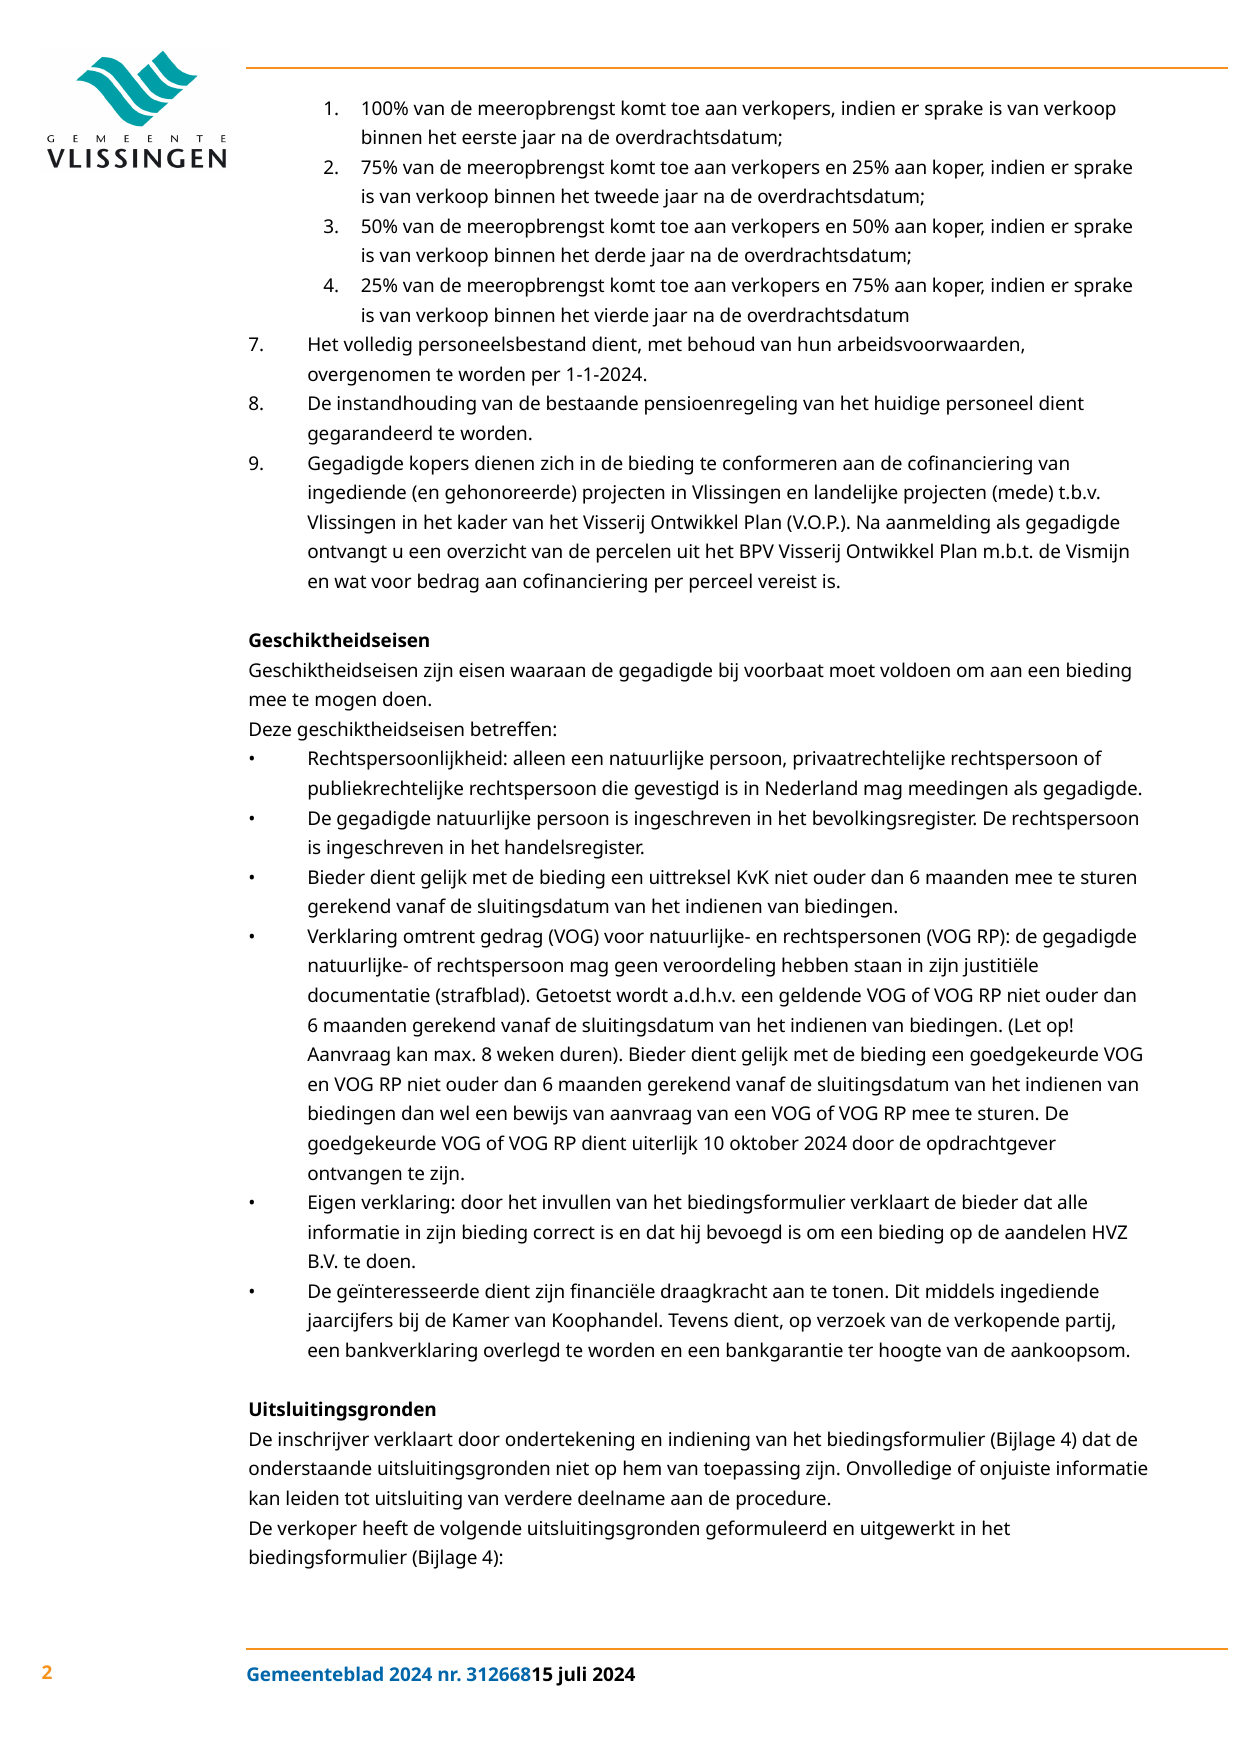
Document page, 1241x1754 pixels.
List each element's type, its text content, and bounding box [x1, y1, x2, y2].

text Uitsluitingsgronden [248, 1396, 1152, 1422]
text Geschiktheidseisen [248, 627, 1152, 653]
list Gegadigde kopers dienen zich in de bieding te conformeren aan de cofinanciering van ingediende (en gehonoreerde) projecten in Vlissingen en landelijke projecten (mede) t.b.v. Vlissingen in het kader van het Visserij Ontwikkel Plan (V.O.P.). Na aanmelding als gegadigde ontvangt u een overzicht van de percelen uit het BPV Visserij Ontwikkel Plan m.b.t. de Vismijn en wat voor bedrag aan cofinanciering per perceel vereist is. [248, 450, 1152, 594]
text De verkoper heeft de volgende uitsluitingsgronden geformuleerd en uitgewerkt in het biedingsformulier (Bijlage 4): [248, 1515, 1152, 1570]
text Geschiktheidseisen zijn eisen waaraan de gegadigde bij voorbaat moet voldoen om aan een bieding mee te mogen doen. [248, 657, 1152, 712]
list Verklaring omtrent gedrag (VOG) voor natuurlijke- en rechtspersonen (VOG RP): de gegadigde natuurlijke- of rechtspersoon mag geen veroordeling hebben staan in zijn justitiële documentatie (strafblad). Getoetst wordt a.d.h.v. een geldende VOG of VOG RP niet ouder dan 6 maanden gerekend vanaf de sluitingsdatum van het indienen van biedingen. (Let op! Aanvraag kan max. 8 weken duren). Bieder dient gelijk met de bieding een goedgekeurde VOG en VOG RP niet ouder dan 6 maanden gerekend vanaf de sluitingsdatum van het indienen van biedingen dan wel een bewijs van aanvraag van een VOG of VOG RP mee te sturen. De goedgekeurde VOG of VOG RP dient uiterlijk 10 oktober 2024 door de opdrachtgever ontvangen te zijn. [248, 923, 1152, 1186]
list De instandhouding van de bestaande pensioenregeling van het huidige personeel dient gegarandeerd te worden. [248, 391, 1152, 446]
list 25% van de meeropbrengst komt toe aan verkopers en 75% aan koper, indien er sprake is van verkoop binnen het vierde jaar na de overdrachtsdatum [323, 272, 1152, 328]
list 50% van de meeropbrengst komt toe aan verkopers en 50% aan koper, indien er sprake is van verkoop binnen het derde jaar na de overdrachtsdatum; [323, 213, 1152, 268]
list 75% van de meeropbrengst komt toe aan verkopers en 25% aan koper, indien er sprake is van verkoop binnen het tweede jaar na de overdrachtsdatum; [323, 154, 1152, 209]
list De geïnteresseerde dient zijn financiële draagkracht aan te tonen. Dit middels ingediende jaarcijfers bij de Kamer van Koophandel. Tevens dient, op verzoek van de verkopende partij, een bankverklaring overlegd te worden en een bankgarantie ter hoogte van de aankoopsom. [248, 1278, 1152, 1363]
text Deze geschiktheidseisen betreffen: [248, 716, 1152, 742]
list Eigen verklaring: door het invullen van het biedingsformulier verklaart de bieder dat alle informatie in zijn bieding correct is en dat hij bevoegd is om een bieding op de aandelen HVZ B.V. te doen. [248, 1189, 1152, 1274]
list 100% van de meeropbrengst komt toe aan verkopers, indien er sprake is van verkoop binnen het eerste jaar na de overdrachtsdatum; [323, 95, 1152, 150]
list De gegadigde natuurlijke persoon is ingeschreven in het bevolkingsregister. De rechtspersoon is ingeschreven in het handelsregister. [248, 805, 1152, 860]
list Bieder dient gelijk met de bieding een uittreksel KvK niet ouder dan 6 maanden mee te sturen gerekend vanaf de sluitingsdatum van het indienen van biedingen. [248, 864, 1152, 919]
list Het volledig personeelsbestand dient, met behoud van hun arbeidsvoorwaarden, overgenomen te worden per 1-1-2024. [248, 331, 1152, 387]
text De inschrijver verklaart door ondertekening en indiening van het biedingsformulier (Bijlage 4) dat de onderstaande uitsluitingsgronden niet op hem van toepassing zijn. Onvolledige of onjuiste informatie kan leiden tot uitsluiting van verdere deelname aan de procedure. [248, 1426, 1152, 1511]
list Rechtspersoonlijkheid: alleen een natuurlijke persoon, privaatrechtelijke rechtspersoon of publiekrechtelijke rechtspersoon die gevestigd is in Nederland mag meedingen als gegadigde. [248, 746, 1152, 801]
picture [41, 47, 231, 172]
